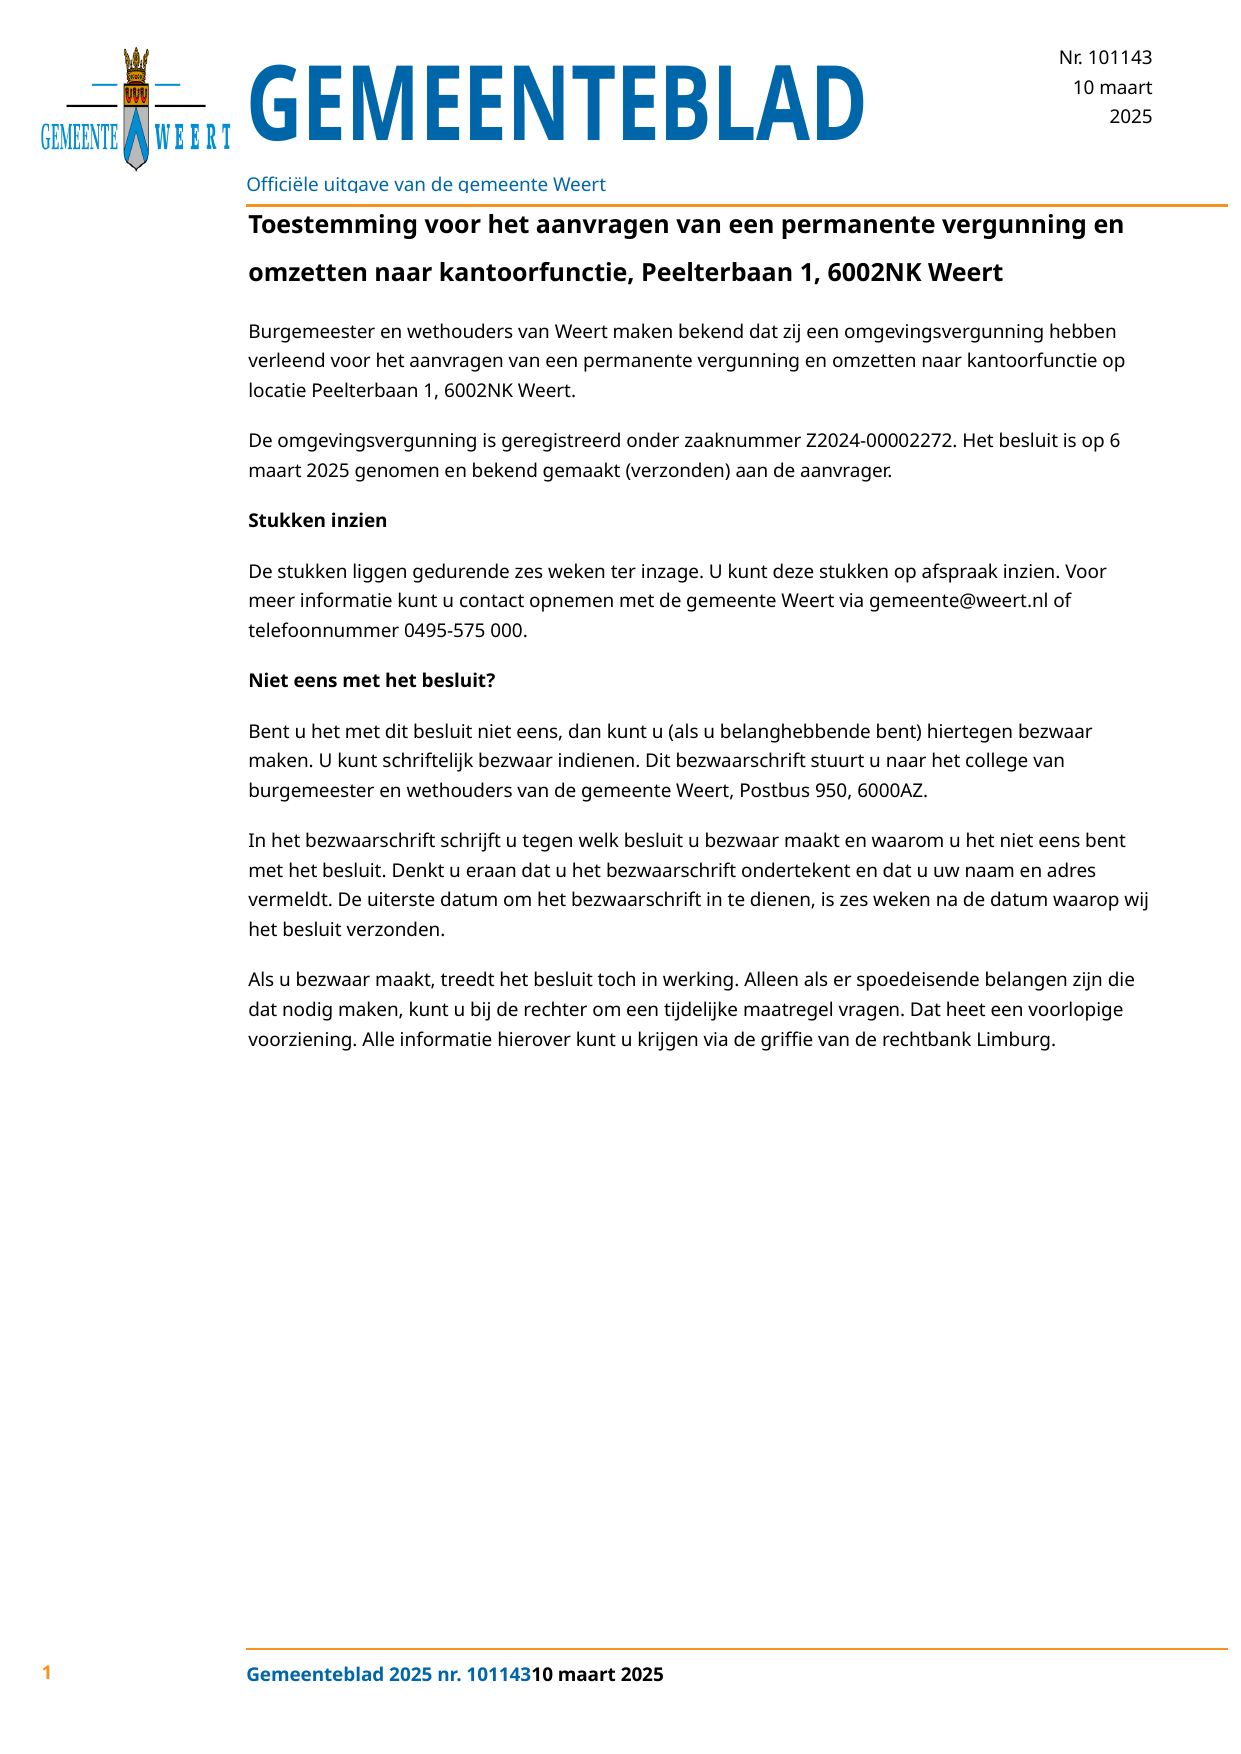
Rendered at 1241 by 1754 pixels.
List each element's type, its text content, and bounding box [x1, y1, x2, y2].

text De omgevingsvergunning is geregistreerd onder zaaknummer Z2024-00002272. Het besluit is op 6 maart 2025 genomen en bekend gemaakt (verzonden) aan de aanvrager. [248, 427, 1152, 483]
text Als u bezwaar maakt, treedt het besluit toch in werking. Alleen als er spoedeisende belangen zijn die dat nodig maken, kunt u bij de rechter om een tijdelijke maatregel vragen. Dat heet een voorlopige voorziening. Alle informatie hierover kunt u krijgen via de griffie van de rechtbank Limburg. [248, 967, 1152, 1052]
text Burgemeester en wethouders van Weert maken bekend dat zij een omgevingsvergunning hebben verleend voor het aanvragen van een permanente vergunning en omzetten naar kantoorfunctie op locatie Peelterbaan 1, 6002NK Weert. [248, 318, 1152, 403]
text Stukken inzien [248, 507, 1152, 533]
text In het bezwaarschrift schrijft u tegen welk besluit u bezwaar maakt en waarom u het niet eens bent met het besluit. Denkt u eraan dat u het bezwaarschrift ondertekent en dat u uw naam en adres vermeldt. De uiterste datum om het bezwaarschrift in te dienen, is zes weken na de datum waarop wij het besluit verzonden. [248, 827, 1152, 942]
text Toestemming voor het aanvragen van een permanente vergunning en omzetten naar kantoorfunctie, Peelterbaan 1, 6002NK Weert [248, 207, 1152, 288]
text De stukken liggen gedurende zes weken ter inzage. U kunt deze stukken op afspraak inzien. Voor meer informatie kunt u contact opnemen met de gemeente Weert via gemeente@weert.nl of telefoonnummer 0495-575 000. [248, 558, 1152, 643]
text Niet eens met het besluit? [248, 667, 1152, 693]
picture [41, 47, 231, 172]
text Bent u het met dit besluit niet eens, dan kunt u (als u belanghebbende bent) hiertegen bezwaar maken. U kunt schriftelijk bezwaar indienen. Dit bezwaarschrift stuurt u naar het college van burgemeester en wethouders van de gemeente Weert, Postbus 950, 6000AZ. [248, 718, 1152, 803]
